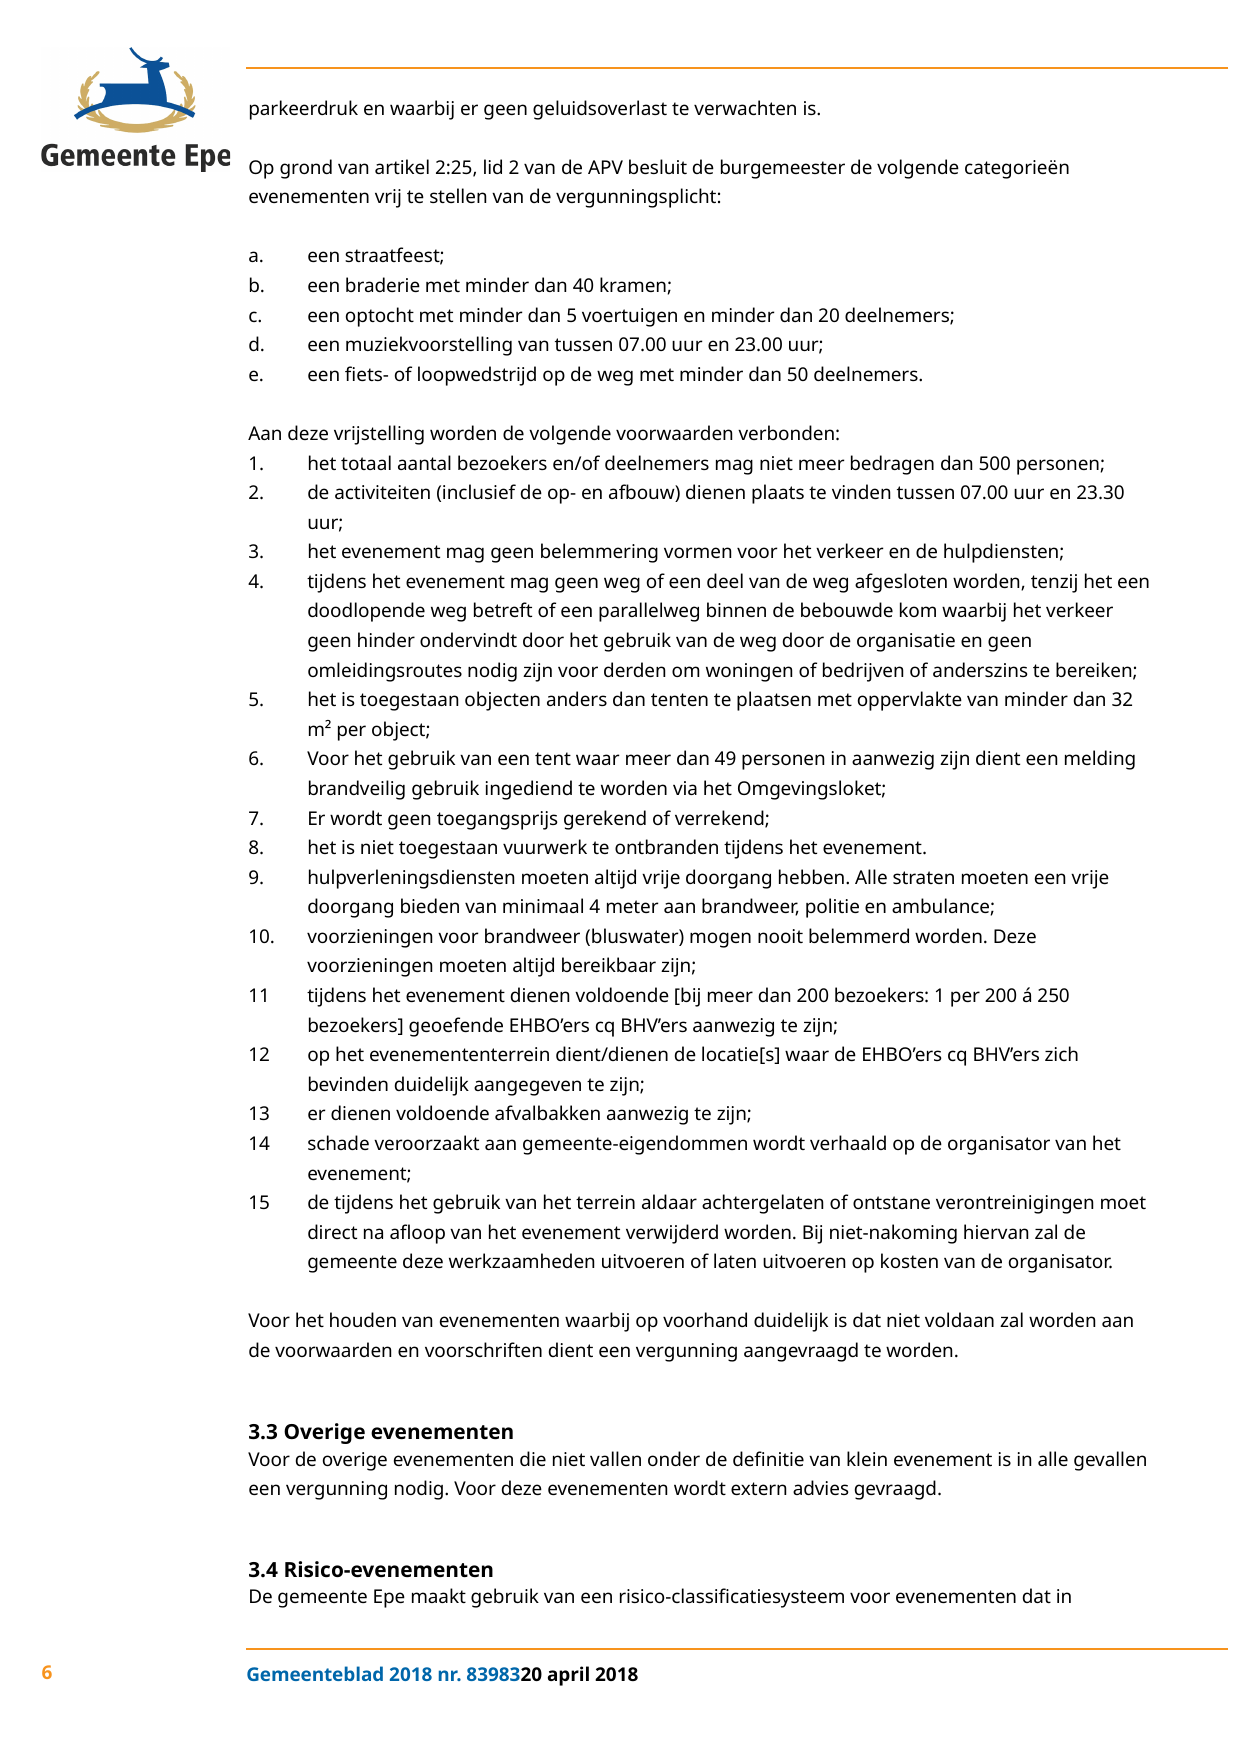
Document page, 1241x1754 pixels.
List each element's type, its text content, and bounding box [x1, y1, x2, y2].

text Voor de overige evenementen die niet vallen onder de definitie van klein evenement is in alle gevallen een vergunning nodig. Voor deze evenementen wordt extern advies gevraagd. [248, 1446, 1152, 1501]
list het evenement mag geen belemmering vormen voor het verkeer en de hulpdiensten; [248, 538, 1152, 564]
list het is toegestaan objecten anders dan tenten te plaatsen met oppervlakte van minder dan 32 m² per object; [248, 686, 1152, 742]
list een braderie met minder dan 40 kramen; [248, 272, 1152, 298]
list op het evenemententerrein dient/dienen de locatie[s] waar de EHBO’ers cq BHV’ers zich bevinden duidelijk aangegeven te zijn; [248, 1041, 1152, 1097]
text Aan deze vrijstelling worden de volgende voorwaarden verbonden: [248, 420, 1152, 446]
text 3.4 Risico-evenementen [248, 1555, 1152, 1584]
list tijdens het evenement dienen voldoende [bij meer dan 200 bezoekers: 1 per 200 á 250 bezoekers] geoefende EHBO’ers cq BHV’ers aanwezig te zijn; [248, 982, 1152, 1038]
list de tijdens het gebruik van het terrein aldaar achtergelaten of ontstane verontreinigingen moet direct na afloop van het evenement verwijderd worden. Bij niet-nakoming hiervan zal de gemeente deze werkzaamheden uitvoeren of laten uitvoeren op kosten van de organisator. [248, 1189, 1152, 1274]
list er dienen voldoende afvalbakken aanwezig te zijn; [248, 1101, 1152, 1126]
list voorzieningen voor brandweer (bluswater) mogen nooit belemmerd worden. Deze voorzieningen moeten altijd bereikbaar zijn; [248, 923, 1152, 978]
list schade veroorzaakt aan gemeente-eigendommen wordt verhaald op de organisator van het evenement; [248, 1130, 1152, 1186]
text parkeerdruk en waarbij er geen geluidsoverlast te verwachten is. [248, 95, 1152, 121]
list het totaal aantal bezoekers en/of deelnemers mag niet meer bedragen dan 500 personen; [248, 450, 1152, 476]
list een optocht met minder dan 5 voertuigen en minder dan 20 deelnemers; [248, 302, 1152, 328]
list Er wordt geen toegangsprijs gerekend of verrekend; [248, 805, 1152, 831]
text De gemeente Epe maakt gebruik van een risico-classificatiesysteem voor evenementen dat in [248, 1584, 1152, 1609]
list een fiets- of loopwedstrijd op de weg met minder dan 50 deelnemers. [248, 361, 1152, 387]
list tijdens het evenement mag geen weg of een deel van de weg afgesloten worden, tenzij het een doodlopende weg betreft of een parallelweg binnen de bebouwde kom waarbij het verkeer geen hinder ondervindt door het gebruik van de weg door de organisatie en geen omleidingsroutes nodig zijn voor derden om woningen of bedrijven of anderszins te bereiken; [248, 568, 1152, 683]
list de activiteiten (inclusief de op- en afbouw) dienen plaats te vinden tussen 07.00 uur en 23.30 uur; [248, 479, 1152, 535]
list hulpverleningsdiensten moeten altijd vrije doorgang hebben. Alle straten moeten een vrije doorgang bieden van minimaal 4 meter aan brandweer, politie en ambulance; [248, 864, 1152, 919]
picture [41, 47, 231, 172]
list het is niet toegestaan vuurwerk te ontbranden tijdens het evenement. [248, 834, 1152, 860]
text 3.3 Overige evenementen [248, 1417, 1152, 1446]
list een straatfeest; [248, 243, 1152, 268]
text Op grond van artikel 2:25, lid 2 van de APV besluit de burgemeester de volgende categorieën evenementen vrij te stellen van de vergunningsplicht: [248, 154, 1152, 209]
text Voor het houden van evenementen waarbij op voorhand duidelijk is dat niet voldaan zal worden aan de voorwaarden en voorschriften dient een vergunning aangevraagd te worden. [248, 1308, 1152, 1363]
list Voor het gebruik van een tent waar meer dan 49 personen in aanwezig zijn dient een melding brandveilig gebruik ingediend te worden via het Omgevingsloket; [248, 746, 1152, 801]
list een muziekvoorstelling van tussen 07.00 uur en 23.00 uur; [248, 331, 1152, 357]
